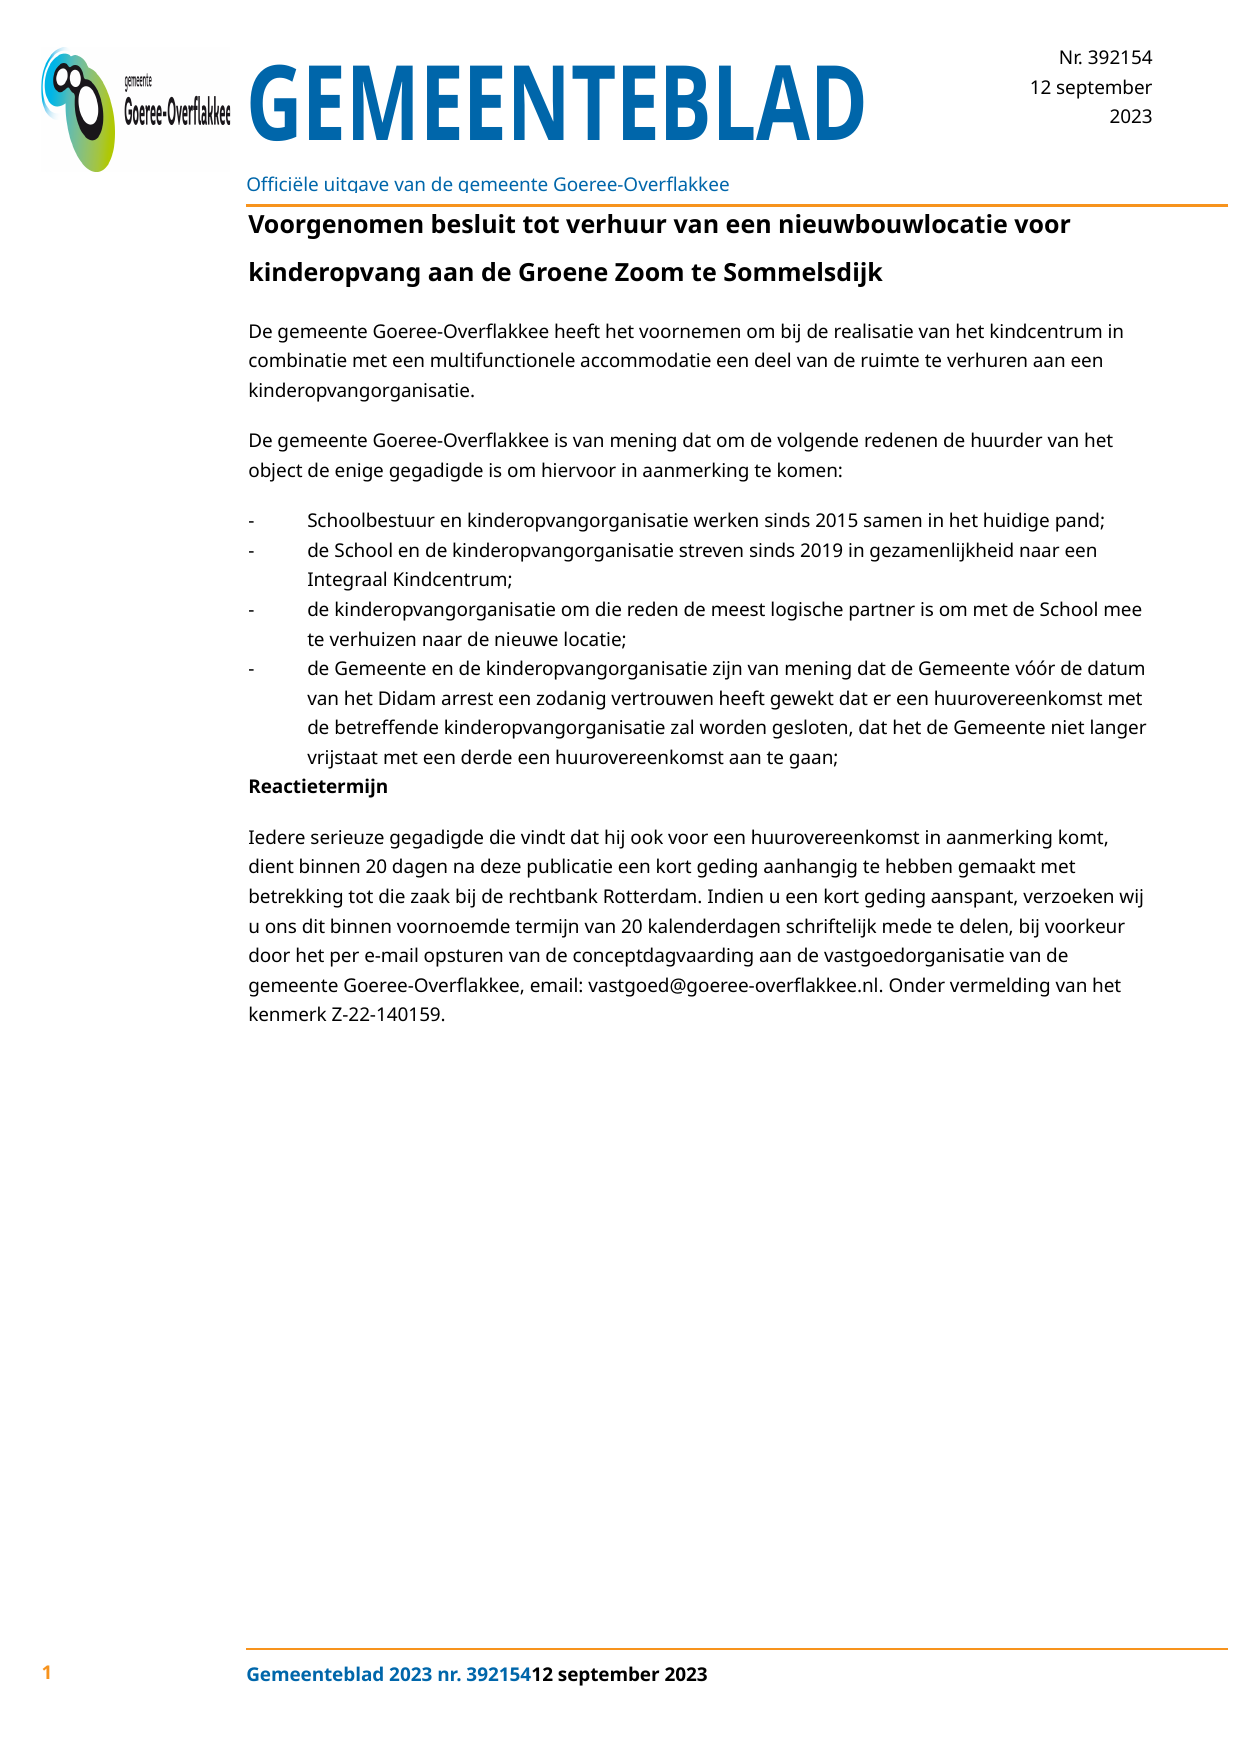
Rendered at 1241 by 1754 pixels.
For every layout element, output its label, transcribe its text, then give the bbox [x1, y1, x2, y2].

text Iedere serieuze gegadigde die vindt dat hij ook voor een huurovereenkomst in aanmerking komt, dient binnen 20 dagen na deze publicatie een kort geding aanhangig te hebben gemaakt met betrekking tot die zaak bij de rechtbank Rotterdam. Indien u een kort geding aanspant, verzoeken wij u ons dit binnen voornoemde termijn van 20 kalenderdagen schriftelijk mede te delen, bij voorkeur door het per e-mail opsturen van de conceptdagvaarding aan de vastgoedorganisatie van de gemeente Goeree-Overflakkee, email: vastgoed@goeree-overflakkee.nl. Onder vermelding van het kenmerk Z-22-140159. [248, 824, 1152, 1027]
list de kinderopvangorganisatie om die reden de meest logische partner is om met de School mee te verhuizen naar de nieuwe locatie; [248, 596, 1152, 652]
list Schoolbestuur en kinderopvangorganisatie werken sinds 2015 samen in het huidige pand; [248, 507, 1152, 533]
text De gemeente Goeree-Overflakkee heeft het voornemen om bij de realisatie van het kindcentrum in combinatie met een multifunctionele accommodatie een deel van de ruimte te verhuren aan een kinderopvangorganisatie. [248, 318, 1152, 403]
text Voorgenomen besluit tot verhuur van een nieuwbouwlocatie voor kinderopvang aan de Groene Zoom te Sommelsdijk [248, 207, 1152, 288]
list de Gemeente en de kinderopvangorganisatie zijn van mening dat de Gemeente vóór de datum van het Didam arrest een zodanig vertrouwen heeft gewekt dat er een huurovereenkomst met de betreffende kinderopvangorganisatie zal worden gesloten, dat het de Gemeente niet langer vrijstaat met een derde een huurovereenkomst aan te gaan; [248, 655, 1152, 770]
text Reactietermijn [248, 774, 1152, 799]
list de School en de kinderopvangorganisatie streven sinds 2019 in gezamenlijkheid naar een Integraal Kindcentrum; [248, 537, 1152, 592]
text De gemeente Goeree-Overflakkee is van mening dat om de volgende redenen de huurder van het object de enige gegadigde is om hiervoor in aanmerking te komen: [248, 427, 1152, 483]
picture [41, 47, 231, 172]
